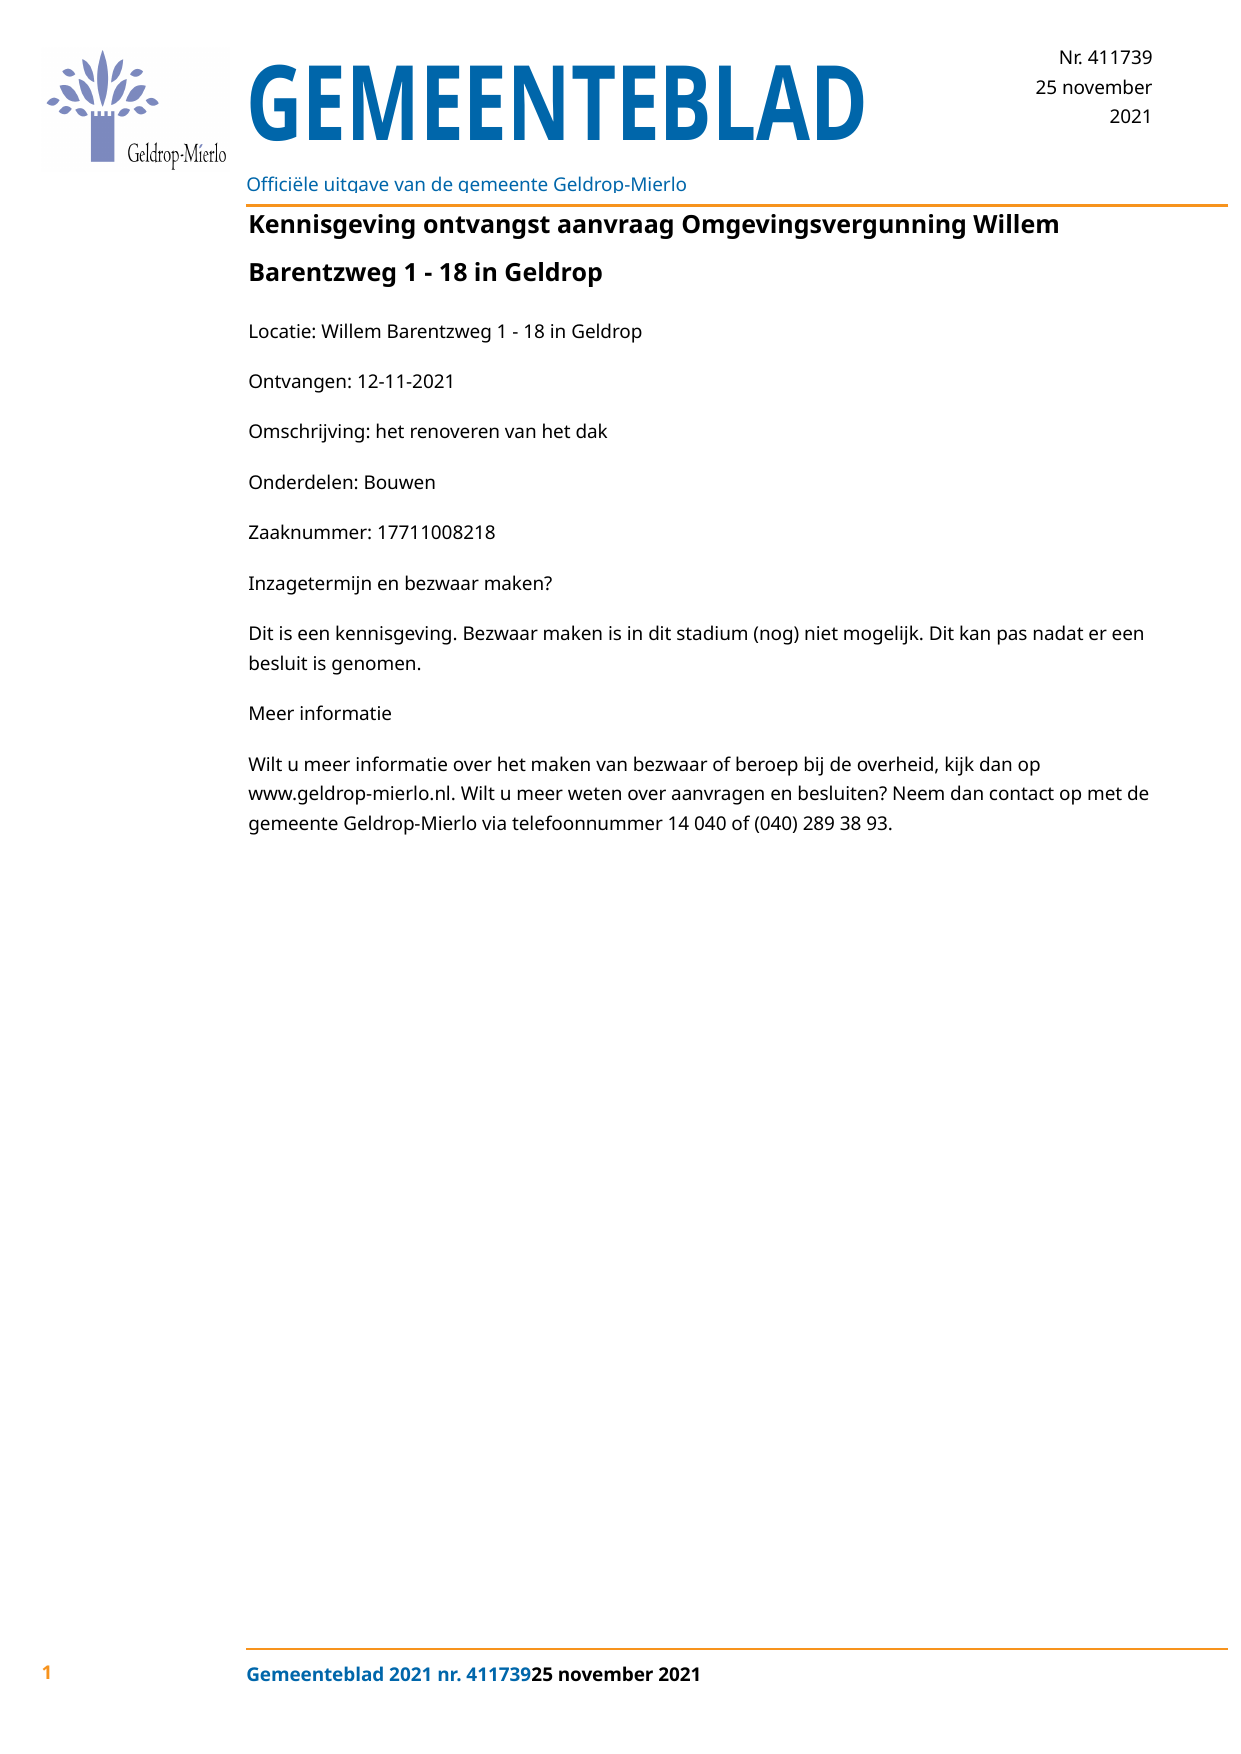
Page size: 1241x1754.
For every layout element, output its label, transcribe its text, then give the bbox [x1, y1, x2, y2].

text Inzagetermijn en bezwaar maken? [248, 570, 1152, 596]
text Locatie: Willem Barentzweg 1 - 18 in Geldrop [248, 318, 1152, 344]
text Meer informatie [248, 700, 1152, 726]
text Dit is een kennisgeving. Bezwaar maken is in dit stadium (nog) niet mogelijk. Dit kan pas nadat er een besluit is genomen. [248, 620, 1152, 676]
picture [41, 47, 231, 172]
text Kennisgeving ontvangst aanvraag Omgevingsvergunning Willem Barentzweg 1 - 18 in Geldrop [248, 207, 1152, 288]
text Wilt u meer informatie over het maken van bezwaar of beroep bij de overheid, kijk dan op www.geldrop-mierlo.nl. Wilt u meer weten over aanvragen en besluiten? Neem dan contact op met de gemeente Geldrop-Mierlo via telefoonnummer 14 040 of (040) 289 38 93. [248, 751, 1152, 836]
text Omschrijving: het renoveren van het dak [248, 419, 1152, 444]
text Onderdelen: Bouwen [248, 469, 1152, 495]
text Zaaknummer: 17711008218 [248, 519, 1152, 545]
text Ontvangen: 12-11-2021 [248, 368, 1152, 394]
